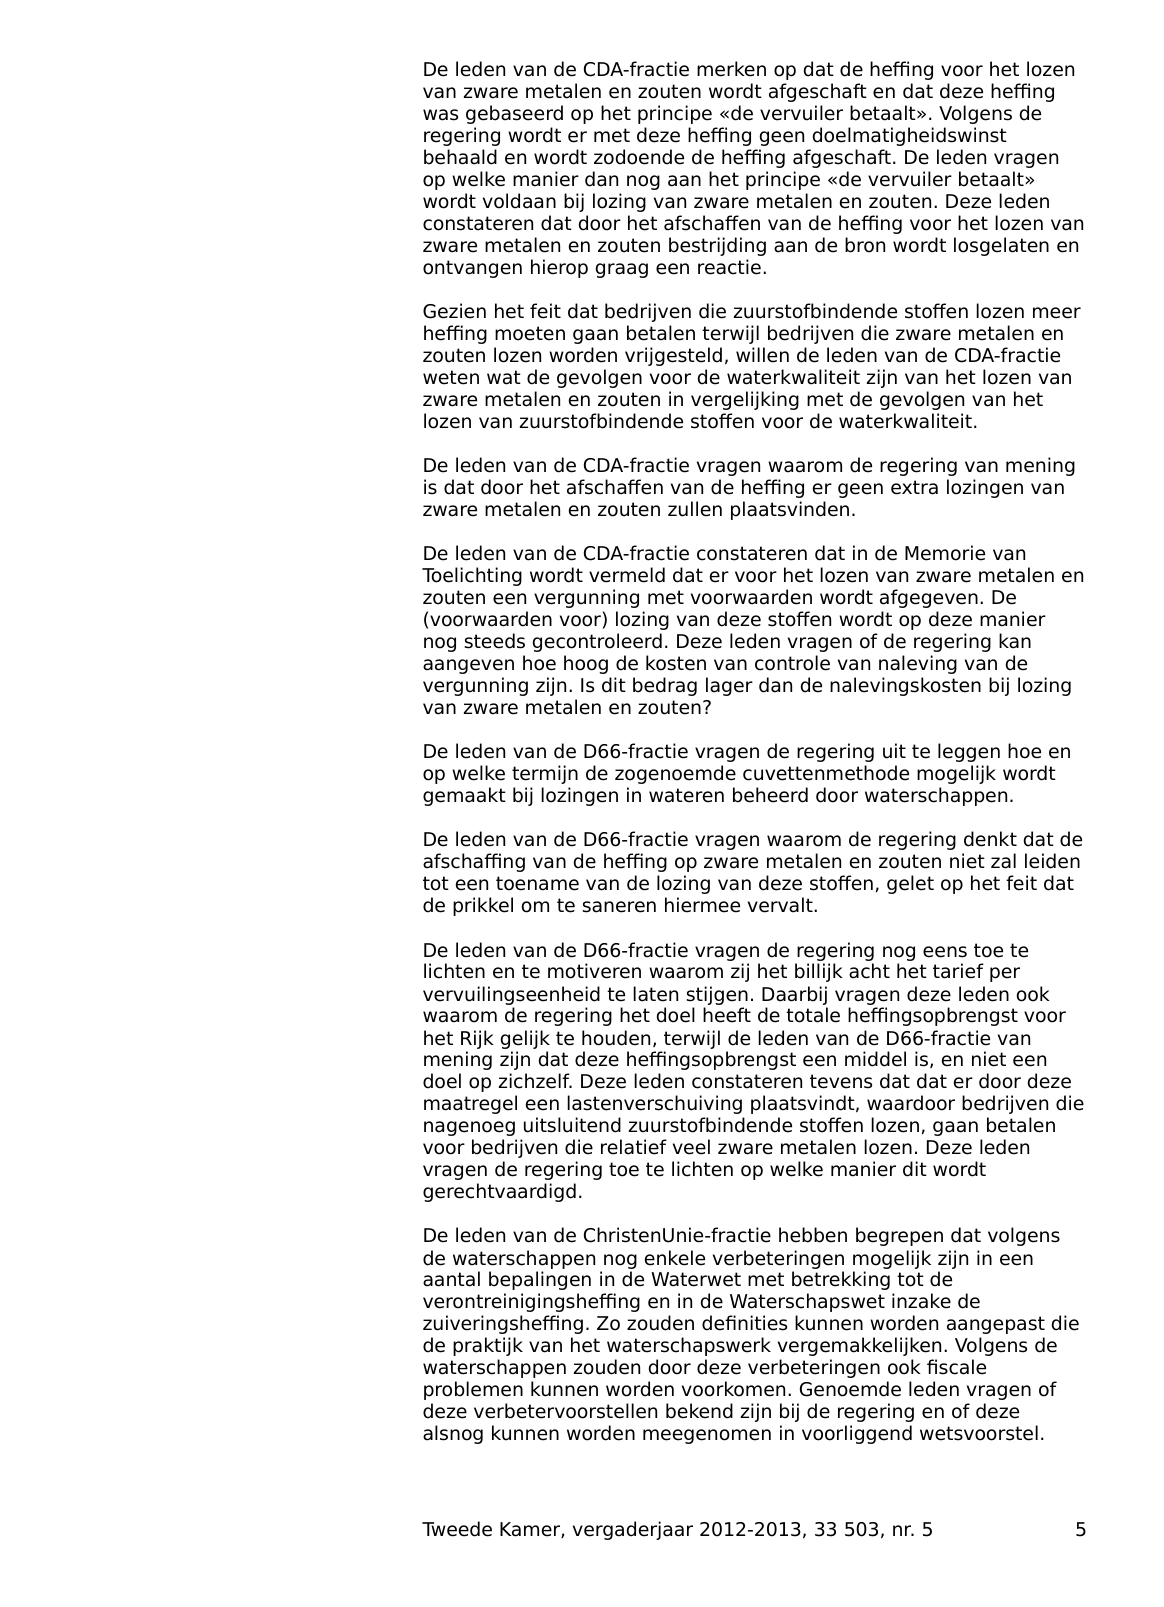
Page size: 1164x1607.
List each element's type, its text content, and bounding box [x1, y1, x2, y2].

text Gezien het feit dat bedrijven die zuurstofbindende stoffen lozen meer heffing moeten gaan betalen terwijl bedrijven die zware metalen en zouten lozen worden vrijgesteld, willen de leden van de CDA-fractie weten wat de gevolgen voor de waterkwaliteit zijn van het lozen van zware metalen en zouten in vergelijking met de gevolgen van het lozen van zuurstofbindende stoffen voor de waterkwaliteit. [422, 301, 1087, 433]
text De leden van de CDA-fractie vragen waarom de regering van mening is dat door het afschaffen van de heffing er geen extra lozingen van zware metalen en zouten zullen plaatsvinden. [422, 455, 1087, 521]
text De leden van de D66-fractie vragen de regering nog eens toe te lichten en te motiveren waarom zij het billijk acht het tarief per vervuilingseenheid te laten stijgen. Daarbij vragen deze leden ook waarom de regering het doel heeft de totale heffingsopbrengst voor het Rijk gelijk te houden, terwijl de leden van de D66-fractie van mening zijn dat deze heffingsopbrengst een middel is, en niet een doel op zichzelf. Deze leden constateren tevens dat dat er door deze maatregel een lastenverschuiving plaatsvindt, waardoor bedrijven die nagenoeg uitsluitend zuurstofbindende stoffen lozen, gaan betalen voor bedrijven die relatief veel zware metalen lozen. Deze leden vragen de regering toe te lichten op welke manier dit wordt gerechtvaardigd. [422, 939, 1087, 1203]
text De leden van de CDA-fractie merken op dat de heffing voor het lozen van zware metalen en zouten wordt afgeschaft en dat deze heffing was gebaseerd op het principe «de vervuiler betaalt». Volgens de regering wordt er met deze heffing geen doelmatigheidswinst behaald en wordt zodoende de heffing afgeschaft. De leden vragen op welke manier dan nog aan het principe «de vervuiler betaalt» wordt voldaan bij lozing van zware metalen en zouten. Deze leden constateren dat door het afschaffen van de heffing voor het lozen van zware metalen en zouten bestrijding aan de bron wordt losgelaten en ontvangen hierop graag een reactie. [422, 59, 1087, 279]
text De leden van de D66-fractie vragen de regering uit te leggen hoe en op welke termijn de zogenoemde cuvettenmethode mogelijk wordt gemaakt bij lozingen in wateren beheerd door waterschappen. [422, 741, 1087, 807]
text De leden van de D66-fractie vragen waarom de regering denkt dat de afschaffing van de heffing op zware metalen en zouten niet zal leiden tot een toename van de lozing van deze stoffen, gelet op het feit dat de prikkel om te saneren hiermee vervalt. [422, 829, 1087, 917]
text De leden van de CDA-fractie constateren dat in de Memorie van Toelichting wordt vermeld dat er voor het lozen van zware metalen en zouten een vergunning met voorwaarden wordt afgegeven. De (voorwaarden voor) lozing van deze stoffen wordt op deze manier nog steeds gecontroleerd. Deze leden vragen of de regering kan aangeven hoe hoog de kosten van controle van naleving van de vergunning zijn. Is dit bedrag lager dan de nalevingskosten bij lozing van zware metalen en zouten? [422, 543, 1087, 719]
text De leden van de ChristenUnie-fractie hebben begrepen dat volgens de waterschappen nog enkele verbeteringen mogelijk zijn in een aantal bepalingen in de Waterwet met betrekking tot de verontreinigingsheffing en in de Waterschapswet inzake de zuiveringsheffing. Zo zouden definities kunnen worden aangepast die de praktijk van het waterschapswerk vergemakkelijken. Volgens de waterschappen zouden door deze verbeteringen ook fiscale problemen kunnen worden voorkomen. Genoemde leden vragen of deze verbetervoorstellen bekend zijn bij de regering en of deze alsnog kunnen worden meegenomen in voorliggend wetsvoorstel. [422, 1225, 1087, 1445]
